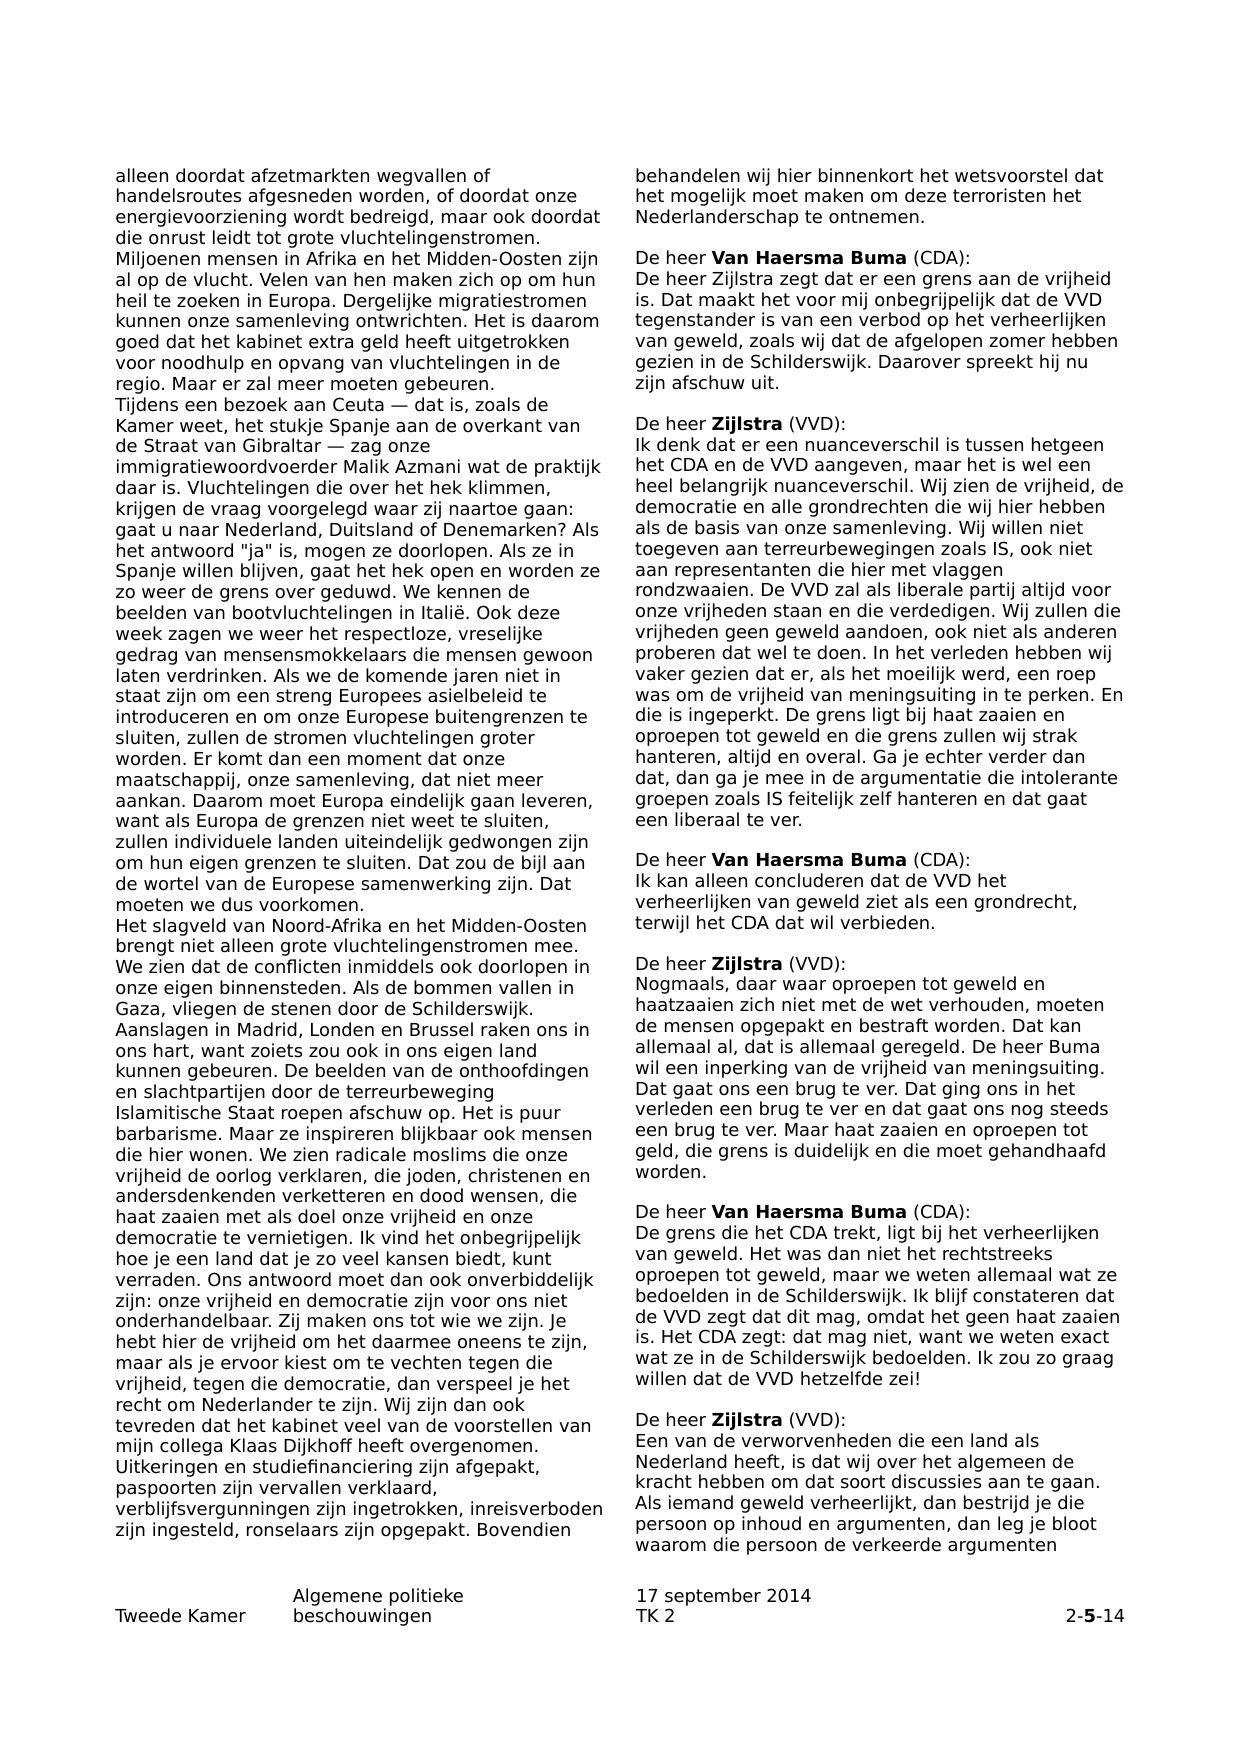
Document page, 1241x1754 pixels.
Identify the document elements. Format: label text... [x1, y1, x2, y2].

text Een van de verworvenheden die een land als Nederland heeft, is dat wij over het algemeen de kracht hebben om dat soort discussies aan te gaan. Als iemand geweld verheerlijkt, dan bestrijd je die persoon op inhoud en argumenten, dan leg je bloot waarom die persoon de verkeerde argumenten [635, 1431, 1125, 1556]
text Ik kan alleen concluderen dat de VVD het verheerlijken van geweld ziet als een grondrecht, terwijl het CDA dat wil verbieden. [635, 871, 1125, 933]
text De heer Van Haersma Buma (CDA): [635, 248, 1125, 268]
text De heer Zijlstra (VVD): [635, 1410, 1125, 1431]
text De heer Zijlstra (VVD): [635, 413, 1125, 434]
text Het slagveld van Noord-Afrika en het Midden-Oosten brengt niet alleen grote vluchtelingenstromen mee. We zien dat de conflicten inmiddels ook doorlopen in onze eigen binnensteden. Als de bommen vallen in Gaza, vliegen de stenen door de Schilderswijk. Aanslagen in Madrid, Londen en Brussel raken ons in ons hart, want zoiets zou ook in ons eigen land kunnen gebeuren. De beelden van de onthoofdingen en slachtpartijen door de terreurbeweging Islamitische Staat roepen afschuw op. Het is puur barbarisme. Maar ze inspireren blijkbaar ook mensen die hier wonen. We zien radicale moslims die onze vrijheid de oorlog verklaren, die joden, christenen en andersdenkenden verketteren en dood wensen, die haat zaaien met als doel onze vrijheid en onze democratie te vernietigen. Ik vind het onbegrijpelijk hoe je een land dat je zo veel kansen biedt, kunt verraden. Ons antwoord moet dan ook onverbiddelijk zijn: onze vrijheid en democratie zijn voor ons niet onderhandelbaar. Zij maken ons tot wie we zijn. Je hebt hier de vrijheid om het daarmee oneens te zijn, maar als je ervoor kiest om te vechten tegen die vrijheid, tegen die democratie, dan verspeel je het recht om Nederlander te zijn. Wij zijn dan ook tevreden dat het kabinet veel van de voorstellen van mijn collega Klaas Dijkhoff heeft overgenomen. Uitkeringen en studiefinanciering zijn afgepakt, paspoorten zijn vervallen verklaard, verblijfsvergunningen zijn ingetrokken, inreisverboden zijn ingesteld, ronselaars zijn opgepakt. Bovendien [115, 915, 605, 1540]
text De grens die het CDA trekt, ligt bij het verheerlijken van geweld. Het was dan niet het rechtstreeks oproepen tot geweld, maar we weten allemaal wat ze bedoelden in de Schilderswijk. Ik blijf constateren dat de VVD zegt dat dit mag, omdat het geen haat zaaien is. Het CDA zegt: dat mag niet, want we weten exact wat ze in de Schilderswijk bedoelden. Ik zou zo graag willen dat de VVD hetzelfde zei! [635, 1223, 1125, 1390]
text alleen doordat afzetmarkten wegvallen of handelsroutes afgesneden worden, of doordat onze energievoorziening wordt bedreigd, maar ook doordat die onrust leidt tot grote vluchtelingenstromen. Miljoenen mensen in Afrika en het Midden-Oosten zijn al op de vlucht. Velen van hen maken zich op om hun heil te zoeken in Europa. Dergelijke migratiestromen kunnen onze samenleving ontwrichten. Het is daarom goed dat het kabinet extra geld heeft uitgetrokken voor noodhulp en opvang van vluchtelingen in de regio. Maar er zal meer moeten gebeuren. [115, 165, 605, 394]
text Nogmaals, daar waar oproepen tot geweld en haatzaaien zich niet met de wet verhouden, moeten de mensen opgepakt en bestraft worden. Dat kan allemaal al, dat is allemaal geregeld. De heer Buma wil een inperking van de vrijheid van meningsuiting. Dat gaat ons een brug te ver. Dat ging ons in het verleden een brug te ver en dat gaat ons nog steeds een brug te ver. Maar haat zaaien en oproepen tot geld, die grens is duidelijk en die moet gehandhaafd worden. [635, 974, 1125, 1182]
text Tijdens een bezoek aan Ceuta — dat is, zoals de Kamer weet, het stukje Spanje aan de overkant van de Straat van Gibraltar — zag onze immigratiewoordvoerder Malik Azmani wat de praktijk daar is. Vluchtelingen die over het hek klimmen, krijgen de vraag voorgelegd waar zij naartoe gaan: gaat u naar Nederland, Duitsland of Denemarken? Als het antwoord "ja" is, mogen ze doorlopen. Als ze in Spanje willen blijven, gaat het hek open en worden ze zo weer de grens over geduwd. We kennen de beelden van bootvluchtelingen in Italië. Ook deze week zagen we weer het respectloze, vreselijke gedrag van mensensmokkelaars die mensen gewoon laten verdrinken. Als we de komende jaren niet in staat zijn om een streng Europees asielbeleid te introduceren en om onze Europese buitengrenzen te sluiten, zullen de stromen vluchtelingen groter worden. Er komt dan een moment dat onze maatschappij, onze samenleving, dat niet meer aankan. Daarom moet Europa eindelijk gaan leveren, want als Europa de grenzen niet weet te sluiten, zullen individuele landen uiteindelijk gedwongen zijn om hun eigen grenzen te sluiten. Dat zou de bijl aan de wortel van de Europese samenwerking zijn. Dat moeten we dus voorkomen. [115, 394, 605, 915]
text De heer Zijlstra zegt dat er een grens aan de vrijheid is. Dat maakt het voor mij onbegrijpelijk dat de VVD tegenstander is van een verbod op het verheerlijken van geweld, zoals wij dat de afgelopen zomer hebben gezien in de Schilderswijk. Daarover spreekt hij nu zijn afschuw uit. [635, 268, 1125, 393]
text De heer Van Haersma Buma (CDA): [635, 1202, 1125, 1223]
text De heer Van Haersma Buma (CDA): [635, 850, 1125, 871]
text De heer Zijlstra (VVD): [635, 953, 1125, 974]
text behandelen wij hier binnenkort het wetsvoorstel dat het mogelijk moet maken om deze terroristen het Nederlanderschap te ontnemen. [635, 165, 1125, 228]
text Ik denk dat er een nuanceverschil is tussen hetgeen het CDA en de VVD aangeven, maar het is wel een heel belangrijk nuanceverschil. Wij zien de vrijheid, de democratie en alle grondrechten die wij hier hebben als de basis van onze samenleving. Wij willen niet toegeven aan terreurbewegingen zoals IS, ook niet aan representanten die hier met vlaggen rondzwaaien. De VVD zal als liberale partij altijd voor onze vrijheden staan en die verdedigen. Wij zullen die vrijheden geen geweld aandoen, ook niet als anderen proberen dat wel te doen. In het verleden hebben wij vaker gezien dat er, als het moeilijk werd, een roep was om de vrijheid van meningsuiting in te perken. En die is ingeperkt. De grens ligt bij haat zaaien en oproepen tot geweld en die grens zullen wij strak hanteren, altijd en overal. Ga je echter verder dan dat, dan ga je mee in de argumentatie die intolerante groepen zoals IS feitelijk zelf hanteren en dat gaat een liberaal te ver. [635, 434, 1125, 830]
